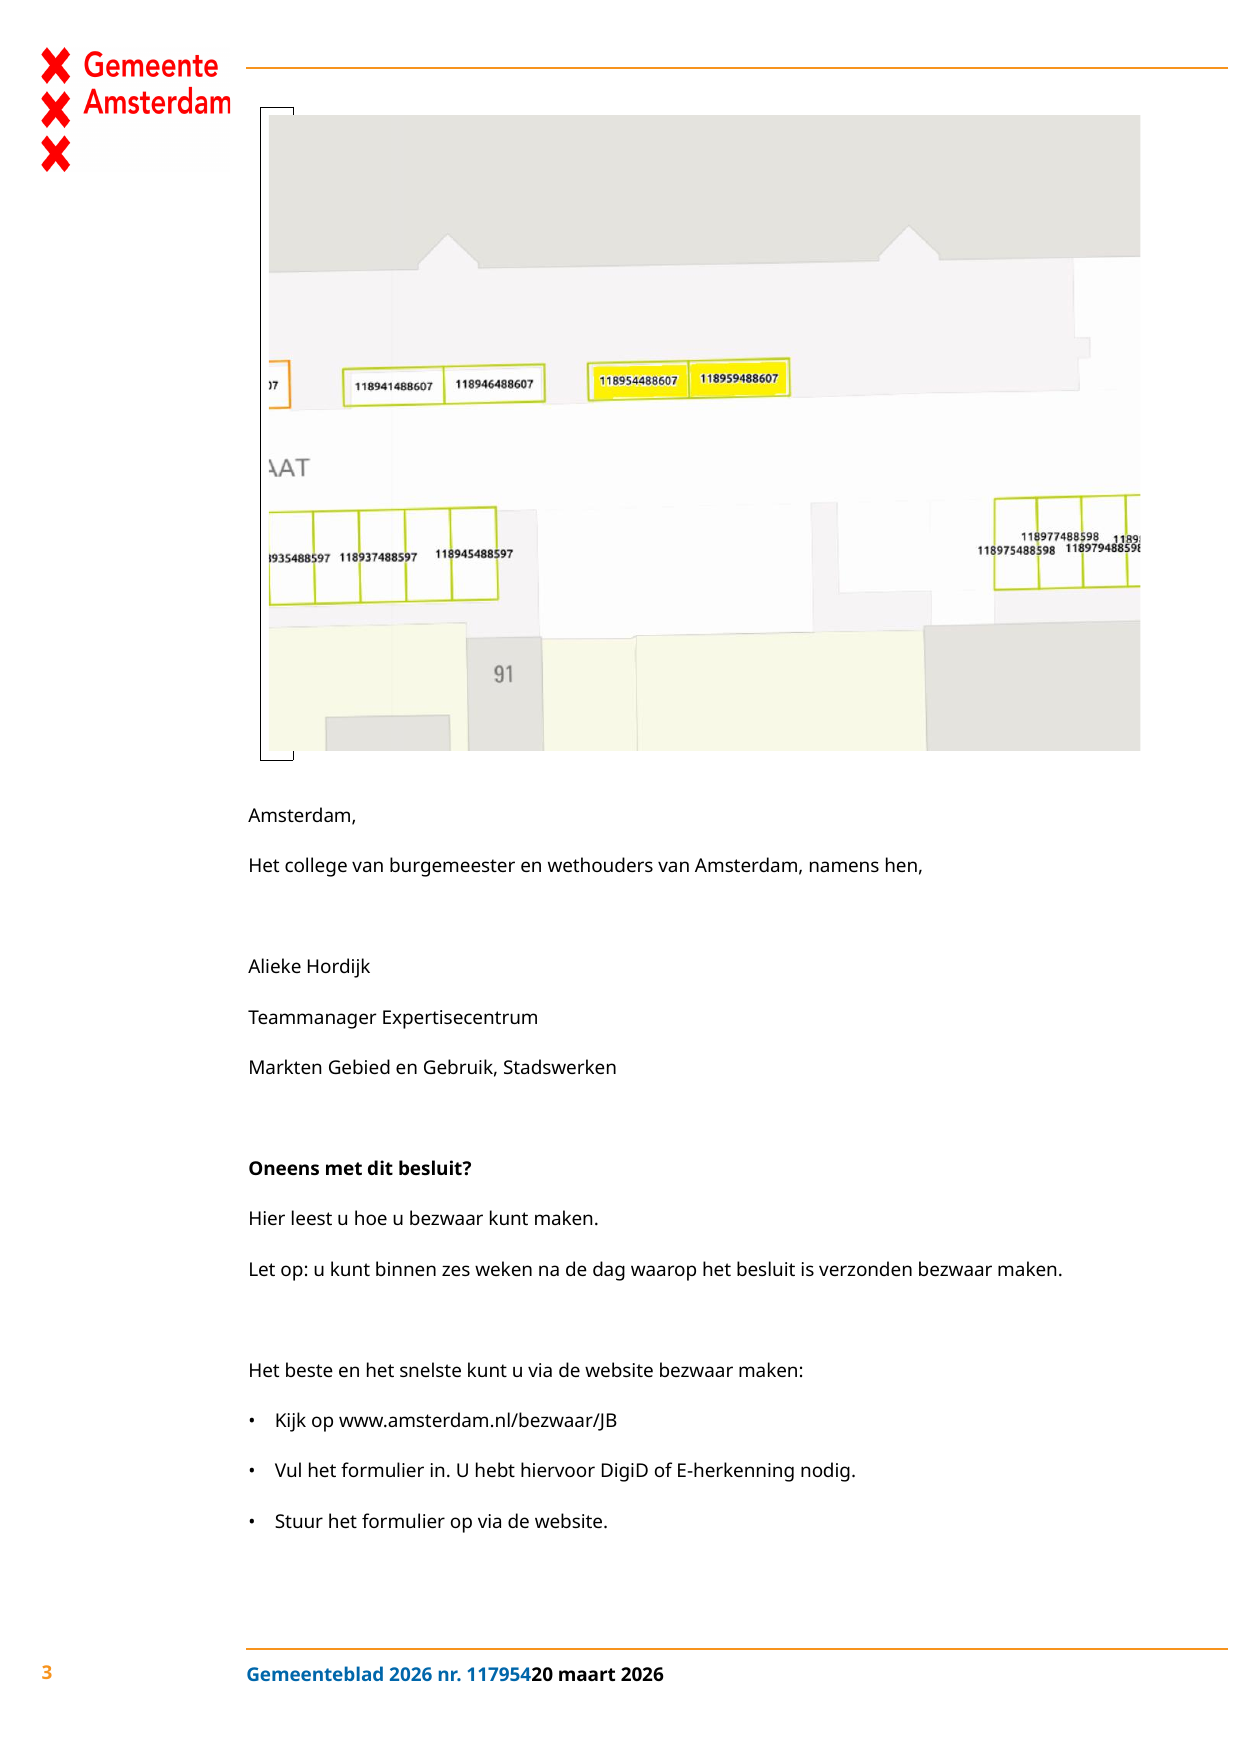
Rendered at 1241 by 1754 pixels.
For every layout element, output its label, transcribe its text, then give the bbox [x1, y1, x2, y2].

picture [41, 47, 231, 172]
text • Kijk op www.amsterdam.nl/bezwaar/JB [248, 1407, 1152, 1433]
text Teammanager Expertisecentrum [248, 1004, 1152, 1029]
text Markten Gebied en Gebruik, Stadswerken [248, 1054, 1152, 1080]
text Alieke Hordijk [248, 953, 1152, 979]
text • Vul het formulier in. U hebt hiervoor DigiD of E-herkenning nodig. [248, 1458, 1152, 1483]
text Hier leest u hoe u bezwaar kunt maken. [248, 1206, 1152, 1231]
text Oneens met dit besluit? [248, 1155, 1152, 1181]
text Het college van burgemeester en wethouders van Amsterdam, namens hen, [248, 853, 1152, 878]
text Let op: u kunt binnen zes weken na de dag waarop het besluit is verzonden bezwaar maken. [248, 1256, 1152, 1282]
text • Stuur het formulier op via de website. [248, 1508, 1152, 1534]
text Het beste en het snelste kunt u via de website bezwaar maken: [248, 1357, 1152, 1382]
picture [268, 115, 1141, 751]
text Amsterdam, [248, 802, 1152, 828]
